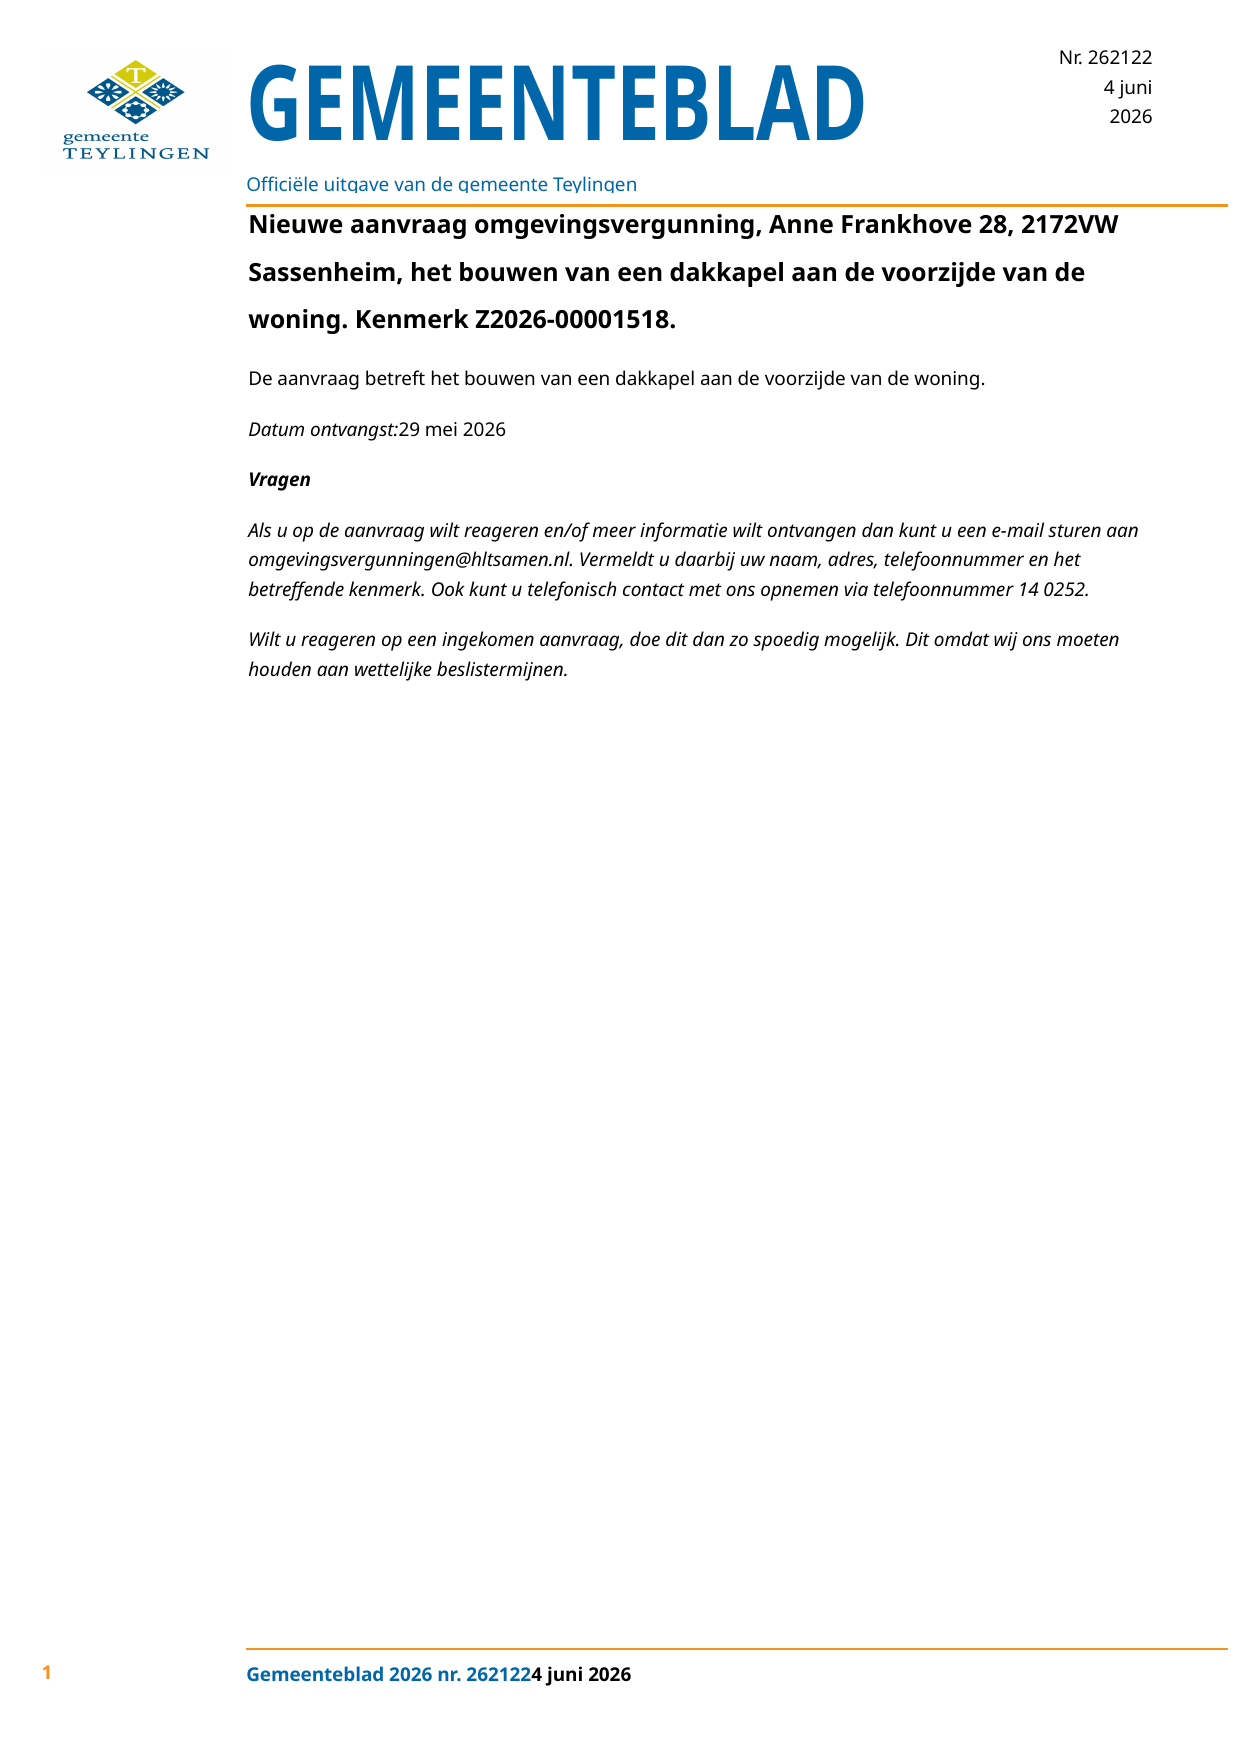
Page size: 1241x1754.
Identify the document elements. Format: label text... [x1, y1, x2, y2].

text Datum ontvangst:29 mei 2026 [248, 416, 1152, 442]
picture [41, 47, 231, 172]
text Wilt u reageren op een ingekomen aanvraag, doe dit dan zo spoedig mogelijk. Dit omdat wij ons moeten houden aan wettelijke beslistermijnen. [248, 626, 1152, 682]
text Nieuwe aanvraag omgevingsvergunning, Anne Frankhove 28, 2172VW Sassenheim, het bouwen van een dakkapel aan de voorzijde van de woning. Kenmerk Z2026-00001518. [248, 207, 1152, 336]
text De aanvraag betreft het bouwen van een dakkapel aan de voorzijde van de woning. [248, 366, 1152, 391]
text Vragen [248, 466, 1152, 492]
text Als u op de aanvraag wilt reageren en/of meer informatie wilt ontvangen dan kunt u een e-mail sturen aan omgevingsvergunningen@hltsamen.nl. Vermeldt u daarbij uw naam, adres, telefoonnummer en het betreffende kenmerk. Ook kunt u telefonisch contact met ons opnemen via telefoonnummer 14 0252. [248, 517, 1152, 602]
